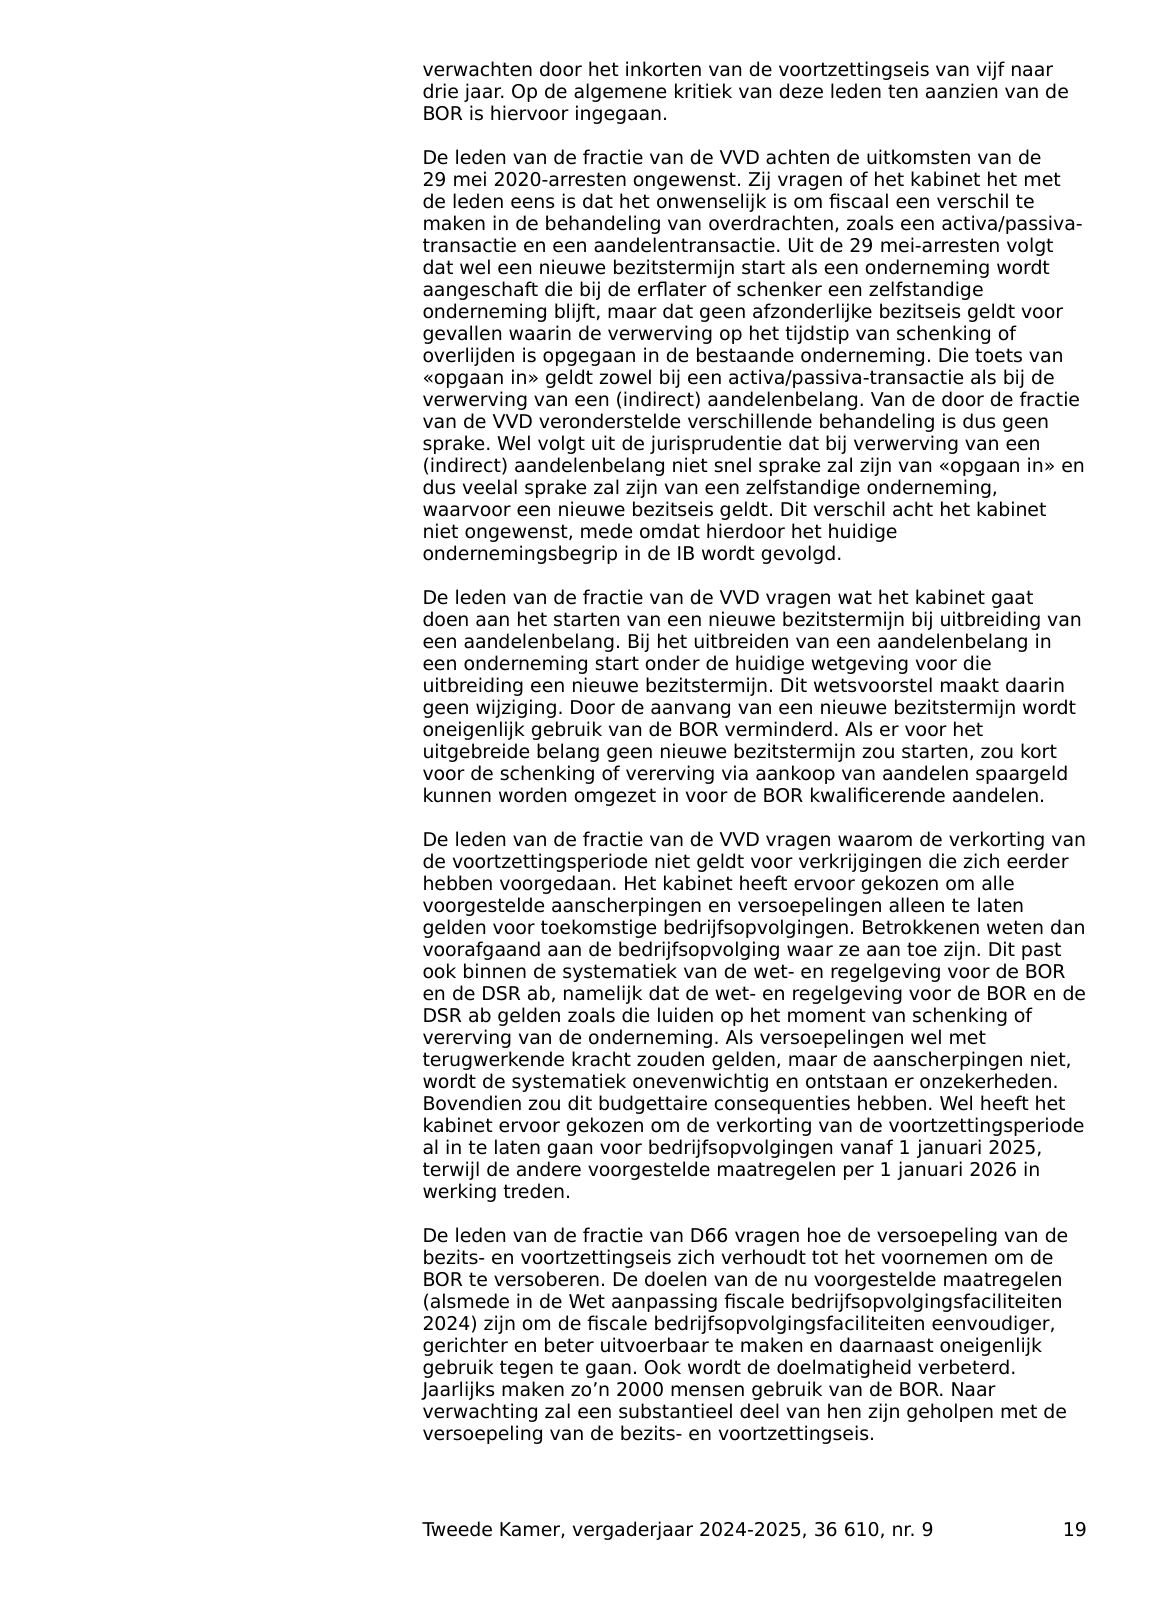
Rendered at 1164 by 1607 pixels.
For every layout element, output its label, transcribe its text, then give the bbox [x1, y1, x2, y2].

text De leden van de fractie van D66 vragen hoe de versoepeling van de bezits- en voortzettingseis zich verhoudt tot het voornemen om de BOR te versoberen. De doelen van de nu voorgestelde maatregelen (alsmede in de Wet aanpassing fiscale bedrijfsopvolgingsfaciliteiten 2024) zijn om de fiscale bedrijfsopvolgingsfaciliteiten eenvoudiger, gerichter en beter uitvoerbaar te maken en daarnaast oneigenlijk gebruik tegen te gaan. Ook wordt de doelmatigheid verbeterd. Jaarlijks maken zo’n 2000 mensen gebruik van de BOR. Naar verwachting zal een substantieel deel van hen zijn geholpen met de versoepeling van de bezits- en voortzettingseis. [422, 1225, 1087, 1444]
text verwachten door het inkorten van de voortzettingseis van vijf naar drie jaar. Op de algemene kritiek van deze leden ten aanzien van de BOR is hiervoor ingegaan. [422, 59, 1087, 125]
text De leden van de fractie van de VVD vragen waarom de verkorting van de voortzettingsperiode niet geldt voor verkrijgingen die zich eerder hebben voorgedaan. Het kabinet heeft ervoor gekozen om alle voorgestelde aanscherpingen en versoepelingen alleen te laten gelden voor toekomstige bedrijfsopvolgingen. Betrokkenen weten dan voorafgaand aan de bedrijfsopvolging waar ze aan toe zijn. Dit past ook binnen de systematiek van de wet- en regelgeving voor de BOR en de DSR ab, namelijk dat de wet- en regelgeving voor de BOR en de DSR ab gelden zoals die luiden op het moment van schenking of vererving van de onderneming. Als versoepelingen wel met terugwerkende kracht zouden gelden, maar de aanscherpingen niet, wordt de systematiek onevenwichtig en ontstaan er onzekerheden. Bovendien zou dit budgettaire consequenties hebben. Wel heeft het kabinet ervoor gekozen om de verkorting van de voortzettingsperiode al in te laten gaan voor bedrijfsopvolgingen vanaf 1 januari 2025, terwijl de andere voorgestelde maatregelen per 1 januari 2026 in werking treden. [422, 829, 1087, 1203]
text De leden van de fractie van de VVD vragen wat het kabinet gaat doen aan het starten van een nieuwe bezitstermijn bij uitbreiding van een aandelenbelang. Bij het uitbreiden van een aandelenbelang in een onderneming start onder de huidige wetgeving voor die uitbreiding een nieuwe bezitstermijn. Dit wetsvoorstel maakt daarin geen wijziging. Door de aanvang van een nieuwe bezitstermijn wordt oneigenlijk gebruik van de BOR verminderd. Als er voor het uitgebreide belang geen nieuwe bezitstermijn zou starten, zou kort voor de schenking of vererving via aankoop van aandelen spaargeld kunnen worden omgezet in voor de BOR kwalificerende aandelen. [422, 587, 1087, 807]
text De leden van de fractie van de VVD achten de uitkomsten van de 29 mei 2020-arresten ongewenst. Zij vragen of het kabinet het met de leden eens is dat het onwenselijk is om fiscaal een verschil te maken in de behandeling van overdrachten, zoals een activa/passiva-transactie en een aandelentransactie. Uit de 29 mei-arresten volgt dat wel een nieuwe bezitstermijn start als een onderneming wordt aangeschaft die bij de erflater of schenker een zelfstandige onderneming blijft, maar dat geen afzonderlijke bezitseis geldt voor gevallen waarin de verwerving op het tijdstip van schenking of overlijden is opgegaan in de bestaande onderneming. Die toets van «opgaan in» geldt zowel bij een activa/passiva-transactie als bij de verwerving van een (indirect) aandelenbelang. Van de door de fractie van de VVD veronderstelde verschillende behandeling is dus geen sprake. Wel volgt uit de jurisprudentie dat bij verwerving van een (indirect) aandelenbelang niet snel sprake zal zijn van «opgaan in» en dus veelal sprake zal zijn van een zelfstandige onderneming, waarvoor een nieuwe bezitseis geldt. Dit verschil acht het kabinet niet ongewenst, mede omdat hierdoor het huidige ondernemingsbegrip in de IB wordt gevolgd. [422, 147, 1087, 565]
